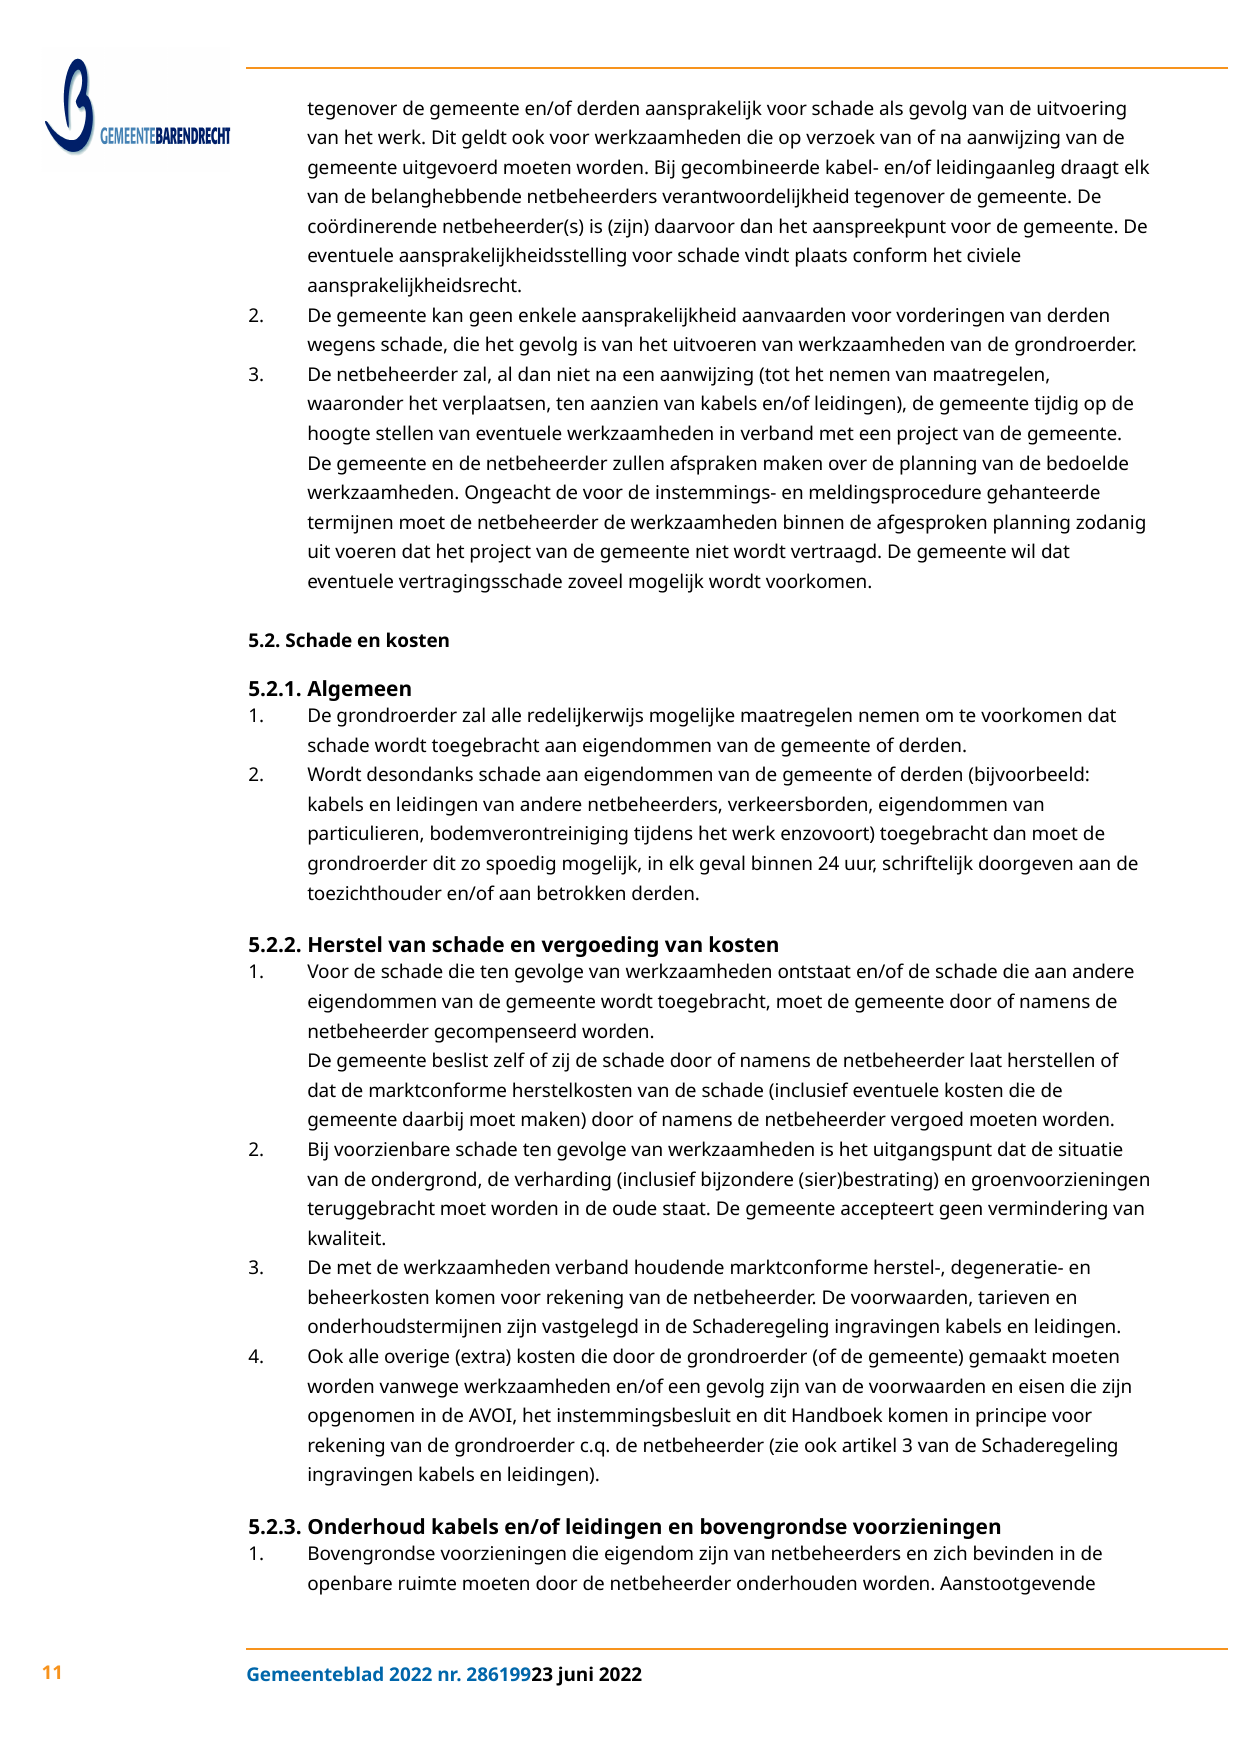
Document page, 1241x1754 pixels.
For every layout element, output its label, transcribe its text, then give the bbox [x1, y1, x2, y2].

text 5.2.1. Algemeen [248, 674, 1152, 702]
list De grondroerder zal alle redelijkerwijs mogelijke maatregelen nemen om te voorkomen dat schade wordt toegebracht aan eigendommen van de gemeente of derden. [248, 702, 1152, 758]
list De netbeheerder zal, al dan niet na een aanwijzing (tot het nemen van maatregelen, waaronder het verplaatsen, ten aanzien van kabels en/of leidingen), de gemeente tijdig op de hoogte stellen van eventuele werkzaamheden in verband met een project van de gemeente. De gemeente en de netbeheerder zullen afspraken maken over de planning van de bedoelde werkzaamheden. Ongeacht de voor de instemmings- en meldingsprocedure gehanteerde termijnen moet de netbeheerder de werkzaamheden binnen de afgesproken planning zodanig uit voeren dat het project van de gemeente niet wordt vertraagd. De gemeente wil dat eventuele vertragingsschade zoveel mogelijk wordt voorkomen. [248, 361, 1152, 594]
list De gemeente kan geen enkele aansprakelijkheid aanvaarden voor vorderingen van derden wegens schade, die het gevolg is van het uitvoeren van werkzaamheden van de grondroerder. [248, 302, 1152, 357]
list Voor de schade die ten gevolge van werkzaamheden ontstaat en/of de schade die aan andere eigendommen van de gemeente wordt toegebracht, moet de gemeente door of namens de netbeheerder gecompenseerd worden. [248, 959, 1152, 1043]
text 5.2. Schade en kosten [248, 627, 1152, 653]
list Ook alle overige (extra) kosten die door de grondroerder (of de gemeente) gemaakt moeten worden vanwege werkzaamheden en/of een gevolg zijn van de voorwaarden en eisen die zijn opgenomen in de AVOI, het instemmingsbesluit en dit Handboek komen in principe voor rekening van de grondroerder c.q. de netbeheerder (zie ook artikel 3 van de Schaderegeling ingravingen kabels en leidingen). [248, 1343, 1152, 1487]
picture [41, 47, 231, 172]
list Bovengrondse voorzieningen die eigendom zijn van netbeheerders en zich bevinden in de openbare ruimte moeten door de netbeheerder onderhouden worden. Aanstootgevende [248, 1540, 1152, 1596]
list tegenover de gemeente en/of derden aansprakelijk voor schade als gevolg van de uitvoering van het werk. Dit geldt ook voor werkzaamheden die op verzoek van of na aanwijzing van de gemeente uitgevoerd moeten worden. Bij gecombineerde kabel- en/of leidingaanleg draagt elk van de belanghebbende netbeheerders verantwoordelijkheid tegenover de gemeente. De coördinerende netbeheerder(s) is (zijn) daarvoor dan het aanspreekpunt voor de gemeente. De eventuele aansprakelijkheidsstelling voor schade vindt plaats conform het civiele aansprakelijkheidsrecht. [248, 95, 1152, 298]
list De gemeente beslist zelf of zij de schade door of namens de netbeheerder laat herstellen of dat de marktconforme herstelkosten van de schade (inclusief eventuele kosten die de gemeente daarbij moet maken) door of namens de netbeheerder vergoed moeten worden. [248, 1047, 1152, 1132]
text 5.2.2. Herstel van schade en vergoeding van kosten [248, 930, 1152, 959]
list Wordt desondanks schade aan eigendommen van de gemeente of derden (bijvoorbeeld: kabels en leidingen van andere netbeheerders, verkeersborden, eigendommen van particulieren, bodemverontreiniging tijdens het werk enzovoort) toegebracht dan moet de grondroerder dit zo spoedig mogelijk, in elk geval binnen 24 uur, schriftelijk doorgeven aan de toezichthouder en/of aan betrokken derden. [248, 761, 1152, 906]
list Bij voorzienbare schade ten gevolge van werkzaamheden is het uitgangspunt dat de situatie van de ondergrond, de verharding (inclusief bijzondere (sier)bestrating) en groenvoorzieningen teruggebracht moet worden in de oude staat. De gemeente accepteert geen vermindering van kwaliteit. [248, 1136, 1152, 1251]
text 5.2.3. Onderhoud kabels en/of leidingen en bovengrondse voorzieningen [248, 1512, 1152, 1540]
list De met de werkzaamheden verband houdende marktconforme herstel-, degeneratie- en beheerkosten komen voor rekening van de netbeheerder. De voorwaarden, tarieven en onderhoudstermijnen zijn vastgelegd in de Schaderegeling ingravingen kabels en leidingen. [248, 1254, 1152, 1339]
